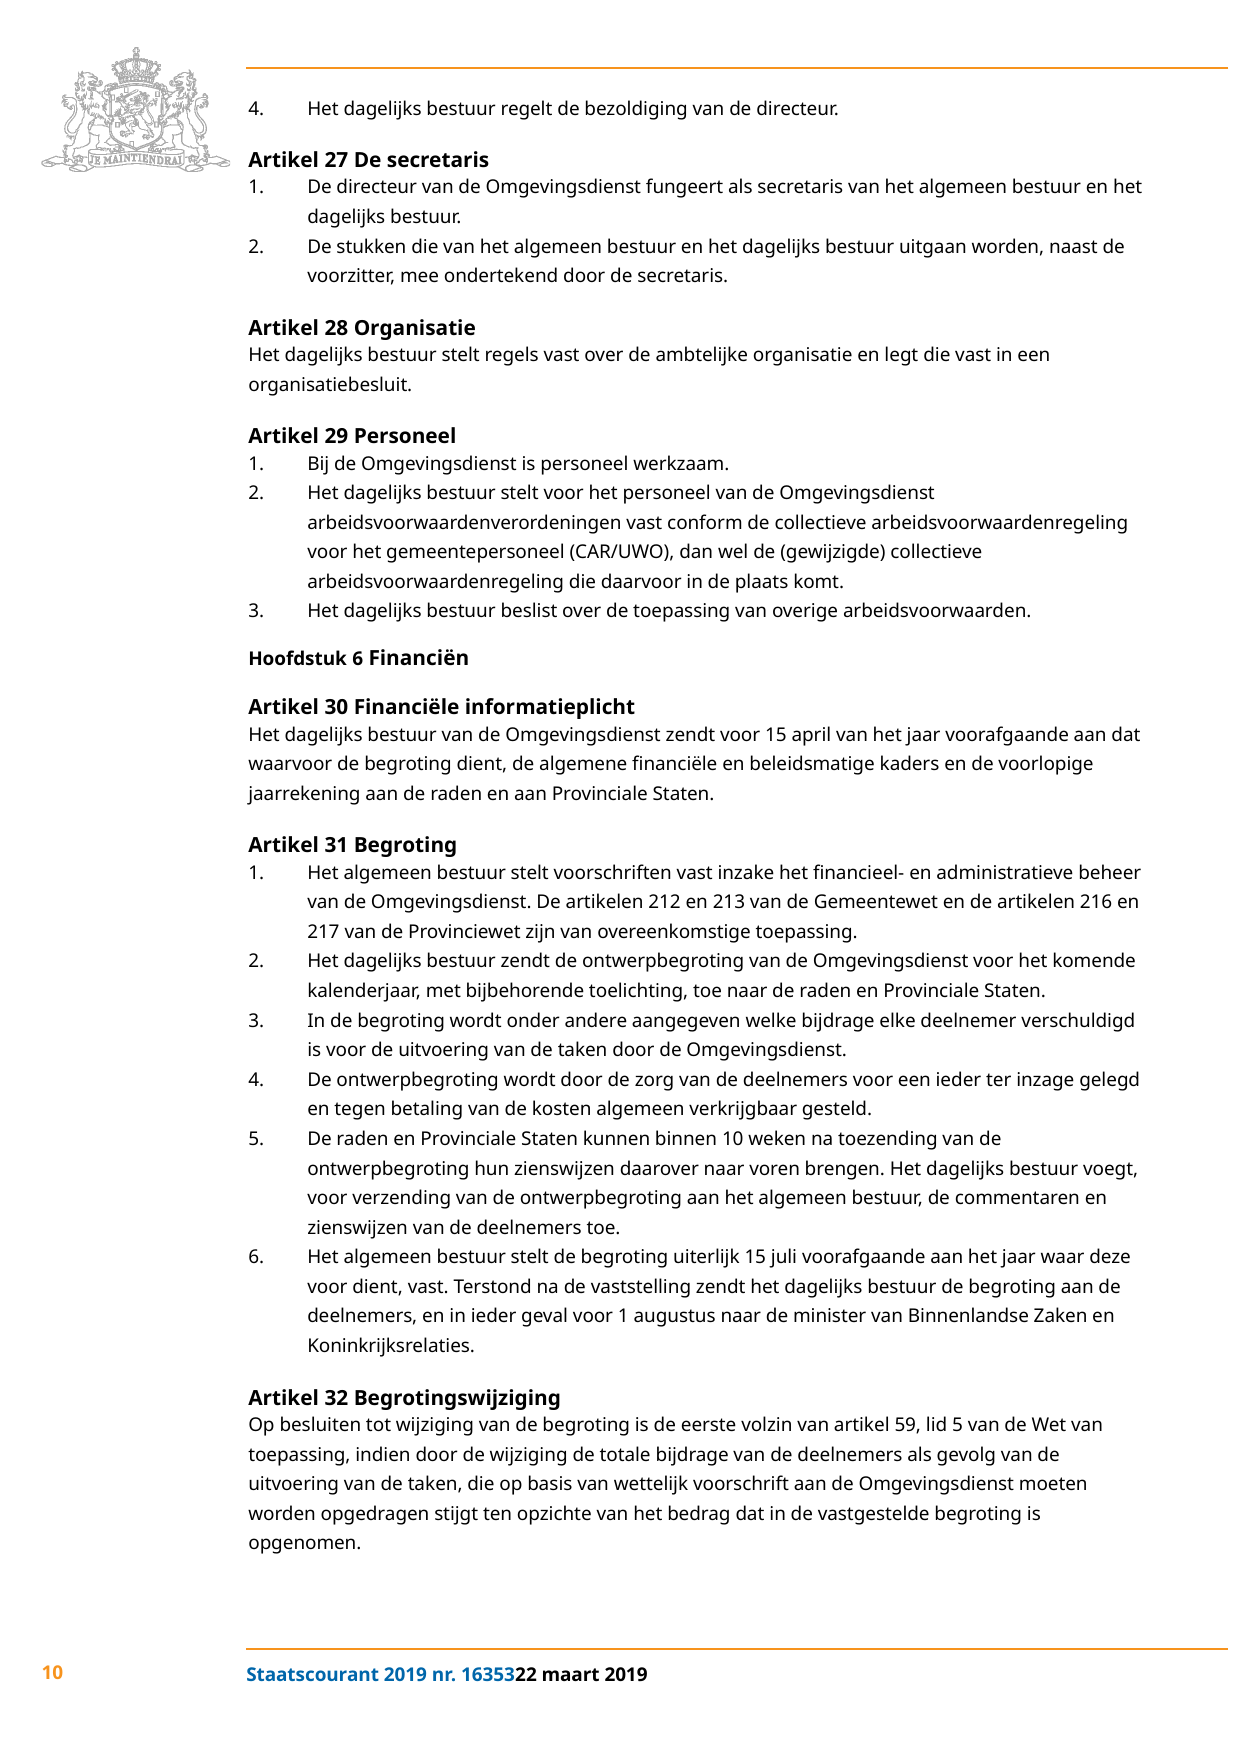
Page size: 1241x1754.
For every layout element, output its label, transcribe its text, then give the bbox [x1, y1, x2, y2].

text Artikel 32 Begrotingswijziging [248, 1383, 1152, 1411]
text Hoofdstuk 6 Financiën [248, 643, 1152, 672]
list Het dagelijks bestuur regelt de bezoldiging van de directeur. [248, 95, 1152, 121]
list De ontwerpbegroting wordt door de zorg van de deelnemers voor een ieder ter inzage gelegd en tegen betaling van de kosten algemeen verkrijgbaar gesteld. [248, 1066, 1152, 1121]
text Op besluiten tot wijziging van de begroting is de eerste volzin van artikel 59, lid 5 van de Wet van toepassing, indien door de wijziging de totale bijdrage van de deelnemers als gevolg van de uitvoering van de taken, die op basis van wettelijk voorschrift aan de Omgevingsdienst moeten worden opgedragen stijgt ten opzichte van het bedrag dat in de vastgestelde begroting is opgenomen. [248, 1411, 1152, 1555]
text Artikel 30 Financiële informatieplicht [248, 692, 1152, 721]
text Artikel 31 Begroting [248, 831, 1152, 859]
list De stukken die van het algemeen bestuur en het dagelijks bestuur uitgaan worden, naast de voorzitter, mee ondertekend door de secretaris. [248, 233, 1152, 288]
list Het dagelijks bestuur zendt de ontwerpbegroting van de Omgevingsdienst voor het komende kalenderjaar, met bijbehorende toelichting, toe naar de raden en Provinciale Staten. [248, 948, 1152, 1003]
list Het dagelijks bestuur beslist over de toepassing van overige arbeidsvoorwaarden. [248, 598, 1152, 623]
text Het dagelijks bestuur van de Omgevingsdienst zendt voor 15 april van het jaar voorafgaande aan dat waarvoor de begroting dient, de algemene financiële en beleidsmatige kaders en de voorlopige jaarrekening aan de raden en aan Provinciale Staten. [248, 721, 1152, 806]
list In de begroting wordt onder andere aangegeven welke bijdrage elke deelnemer verschuldigd is voor de uitvoering van de taken door de Omgevingsdienst. [248, 1007, 1152, 1062]
text Artikel 29 Personeel [248, 421, 1152, 450]
text Het dagelijks bestuur stelt regels vast over de ambtelijke organisatie en legt die vast in een organisatiebesluit. [248, 341, 1152, 397]
list De directeur van de Omgevingsdienst fungeert als secretaris van het algemeen bestuur en het dagelijks bestuur. [248, 174, 1152, 229]
text Artikel 27 De secretaris [248, 145, 1152, 174]
picture [41, 47, 231, 172]
list Het algemeen bestuur stelt voorschriften vast inzake het financieel- en administratieve beheer van de Omgevingsdienst. De artikelen 212 en 213 van de Gemeentewet en de artikelen 216 en 217 van de Provinciewet zijn van overeenkomstige toepassing. [248, 859, 1152, 944]
list Het dagelijks bestuur stelt voor het personeel van de Omgevingsdienst arbeidsvoorwaardenverordeningen vast conform de collectieve arbeidsvoorwaardenregeling voor het gemeentepersoneel (CAR/UWO), dan wel de (gewijzigde) collectieve arbeidsvoorwaardenregeling die daarvoor in de plaats komt. [248, 479, 1152, 594]
list Bij de Omgevingsdienst is personeel werkzaam. [248, 450, 1152, 475]
text Artikel 28 Organisatie [248, 313, 1152, 341]
list Het algemeen bestuur stelt de begroting uiterlijk 15 juli voorafgaande aan het jaar waar deze voor dient, vast. Terstond na de vaststelling zendt het dagelijks bestuur de begroting aan de deelnemers, en in ieder geval voor 1 augustus naar de minister van Binnenlandse Zaken en Koninkrijksrelaties. [248, 1243, 1152, 1358]
list De raden en Provinciale Staten kunnen binnen 10 weken na toezending van de ontwerpbegroting hun zienswijzen daarover naar voren brengen. Het dagelijks bestuur voegt, voor verzending van de ontwerpbegroting aan het algemeen bestuur, de commentaren en zienswijzen van de deelnemers toe. [248, 1125, 1152, 1240]
